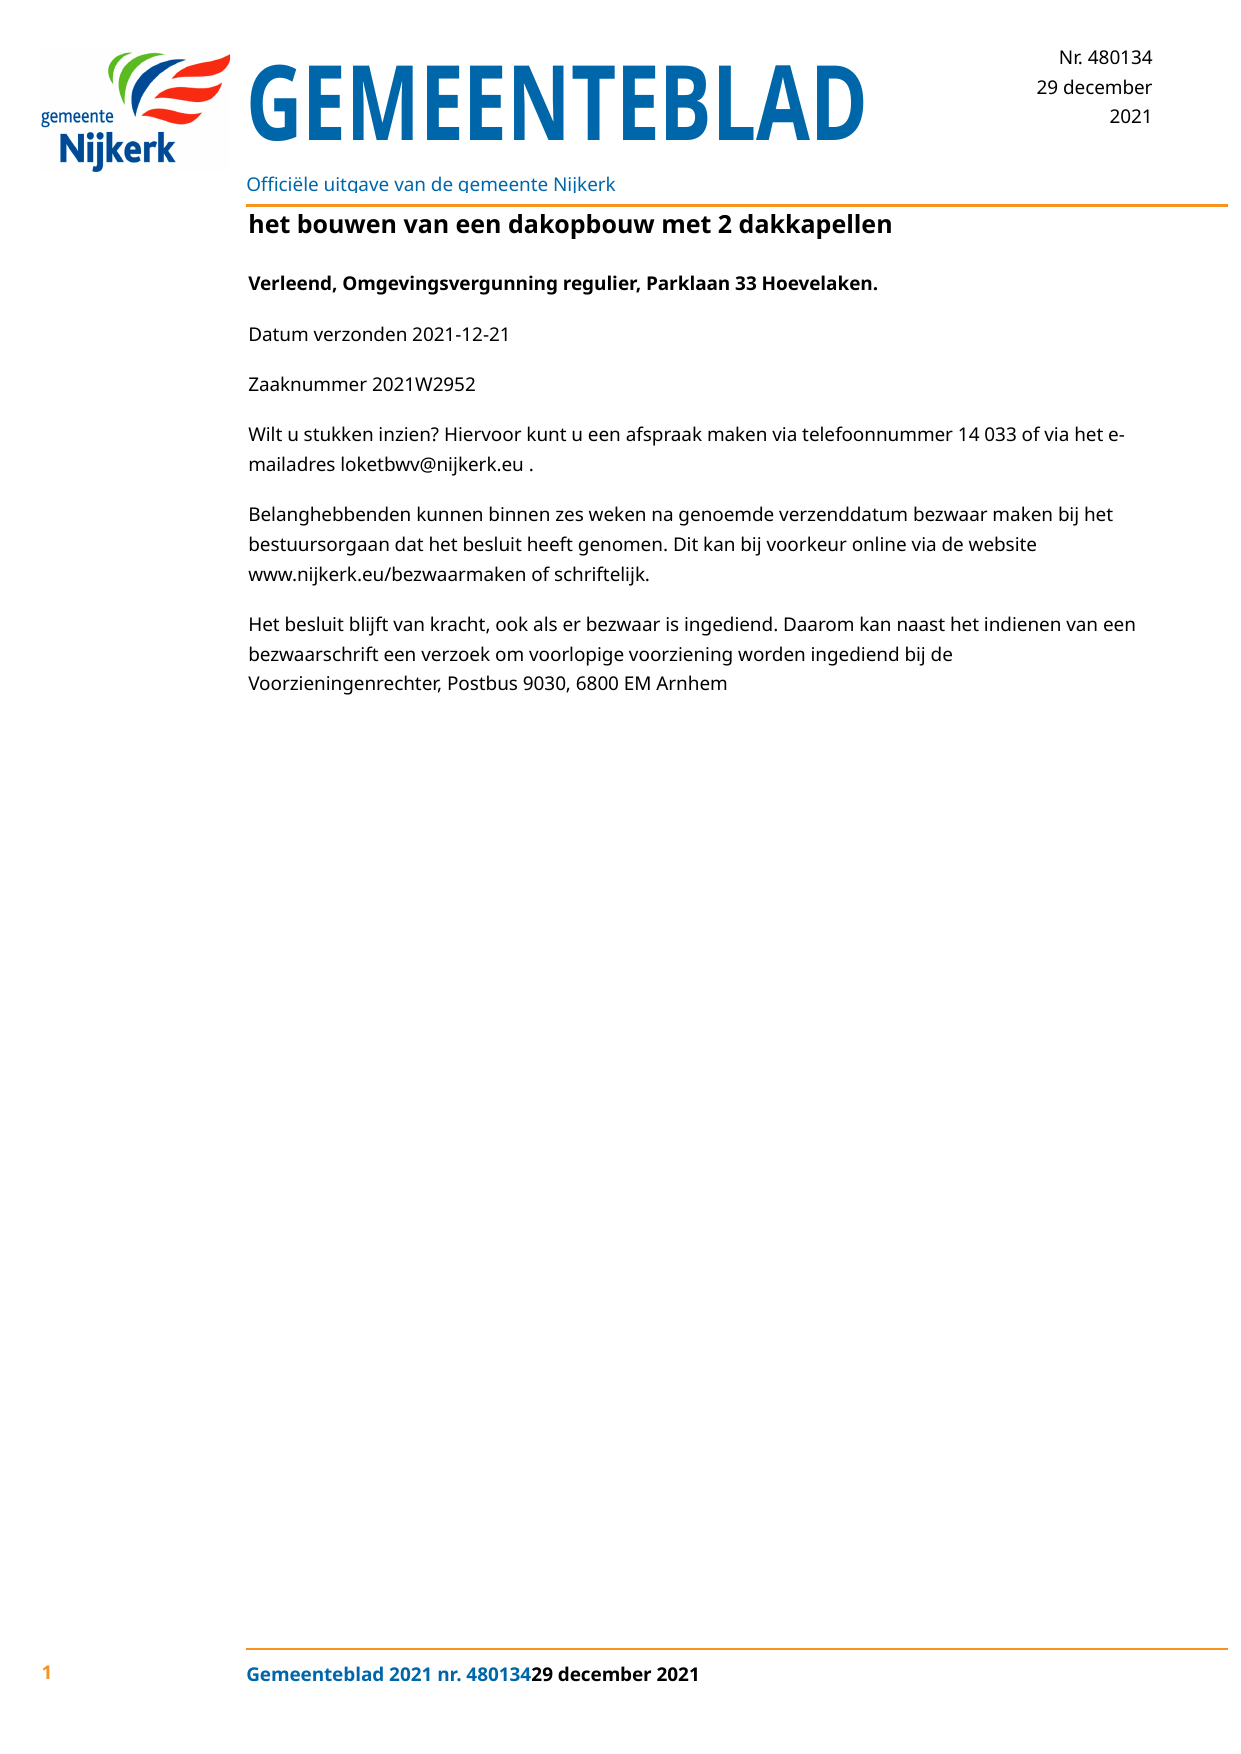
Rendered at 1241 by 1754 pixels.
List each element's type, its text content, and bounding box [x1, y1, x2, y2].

text Wilt u stukken inzien? Hiervoor kunt u een afspraak maken via telefoonnummer 14 033 of via het e-mailadres loketbwv@nijkerk.eu . [248, 422, 1152, 477]
text Zaaknummer 2021W2952 [248, 371, 1152, 397]
text Verleend, Omgevingsvergunning regulier, Parklaan 33 Hoevelaken. [248, 270, 1152, 296]
text het bouwen van een dakopbouw met 2 dakkapellen [248, 207, 1152, 241]
picture [41, 47, 231, 172]
text Datum verzonden 2021-12-21 [248, 321, 1152, 346]
text Het besluit blijft van kracht, ook als er bezwaar is ingediend. Daarom kan naast het indienen van een bezwaarschrift een verzoek om voorlopige voorziening worden ingediend bij de Voorzieningenrechter, Postbus 9030, 6800 EM Arnhem [248, 611, 1152, 696]
text Belanghebbenden kunnen binnen zes weken na genoemde verzenddatum bezwaar maken bij het bestuursorgaan dat het besluit heeft genomen. Dit kan bij voorkeur online via de website www.nijkerk.eu/bezwaarmaken of schriftelijk. [248, 502, 1152, 586]
